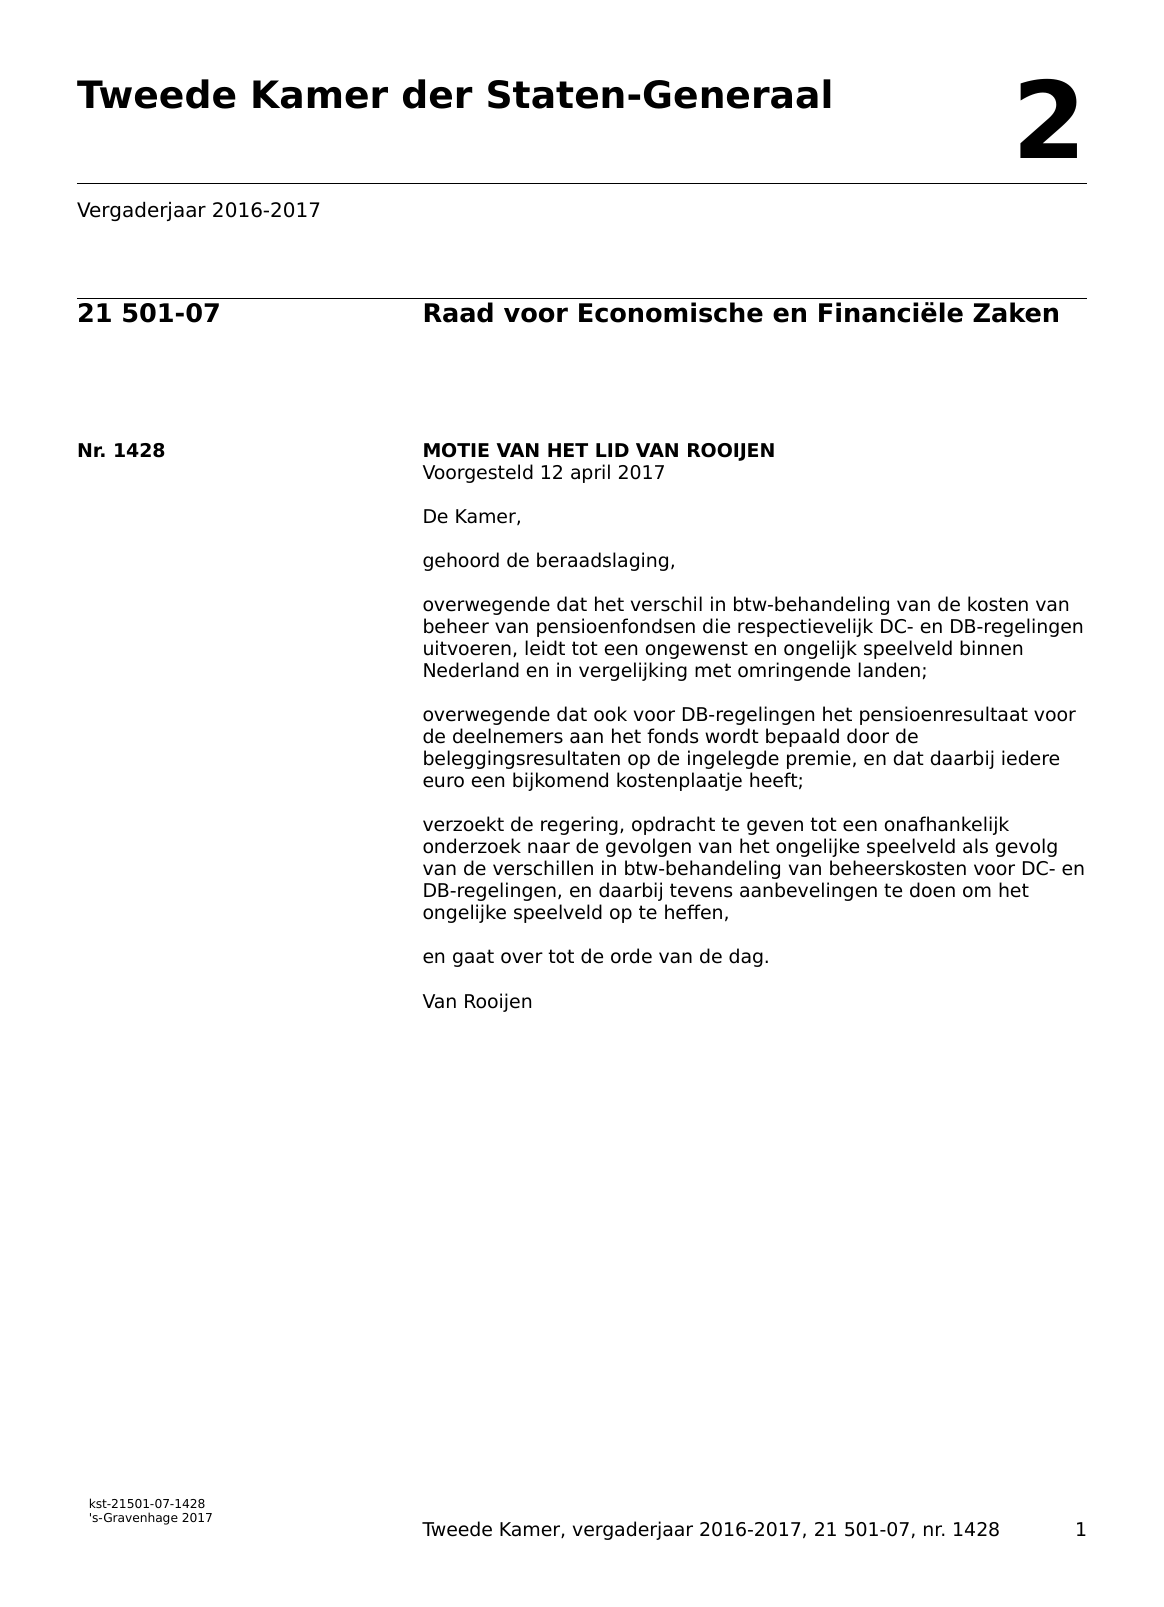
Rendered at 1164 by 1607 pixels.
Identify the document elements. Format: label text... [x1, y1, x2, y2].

text Van Rooijen [422, 991, 1087, 1013]
text Voorgesteld 12 april 2017 [422, 462, 1087, 484]
text gehoord de beraadslaging, [422, 550, 1087, 572]
table_header 2 [886, 59, 1087, 183]
subtitle Nr. 1428 MOTIE VAN HET LID VAN ROOIJEN [77, 440, 1087, 462]
table_header Tweede Kamer der Staten-Generaal [77, 59, 886, 183]
text overwegende dat het verschil in btw-behandeling van de kosten van beheer van pensioenfondsen die respectievelijk DC- en DB-regelingen uitvoeren, leidt tot een ongewenst en ongelijk speelveld binnen Nederland en in vergelijking met omringende landen; [422, 594, 1087, 682]
text overwegende dat ook voor DB-regelingen het pensioenresultaat voor de deelnemers aan het fonds wordt bepaald door de beleggingsresultaten op de ingelegde premie, en dat daarbij iedere euro een bijkomend kostenplaatje heeft; [422, 704, 1087, 792]
text 's-Gravenhage 2017 [88, 1511, 323, 1525]
text kst-21501-07-1428 [88, 1497, 323, 1511]
text verzoekt de regering, opdracht te geven tot een onafhankelijk onderzoek naar de gevolgen van het ongelijke speelveld als gevolg van de verschillen in btw-behandeling van beheerskosten voor DC- en DB-regelingen, en daarbij tevens aanbevelingen te doen om het ongelijke speelveld op te heffen, [422, 814, 1087, 924]
text De Kamer, [422, 506, 1087, 528]
subtitle 21 501-07 Raad voor Economische en Financiële Zaken [77, 299, 1087, 329]
table_cell Vergaderjaar 2016-2017 [77, 184, 1087, 298]
text en gaat over tot de orde van de dag. [422, 946, 1087, 968]
